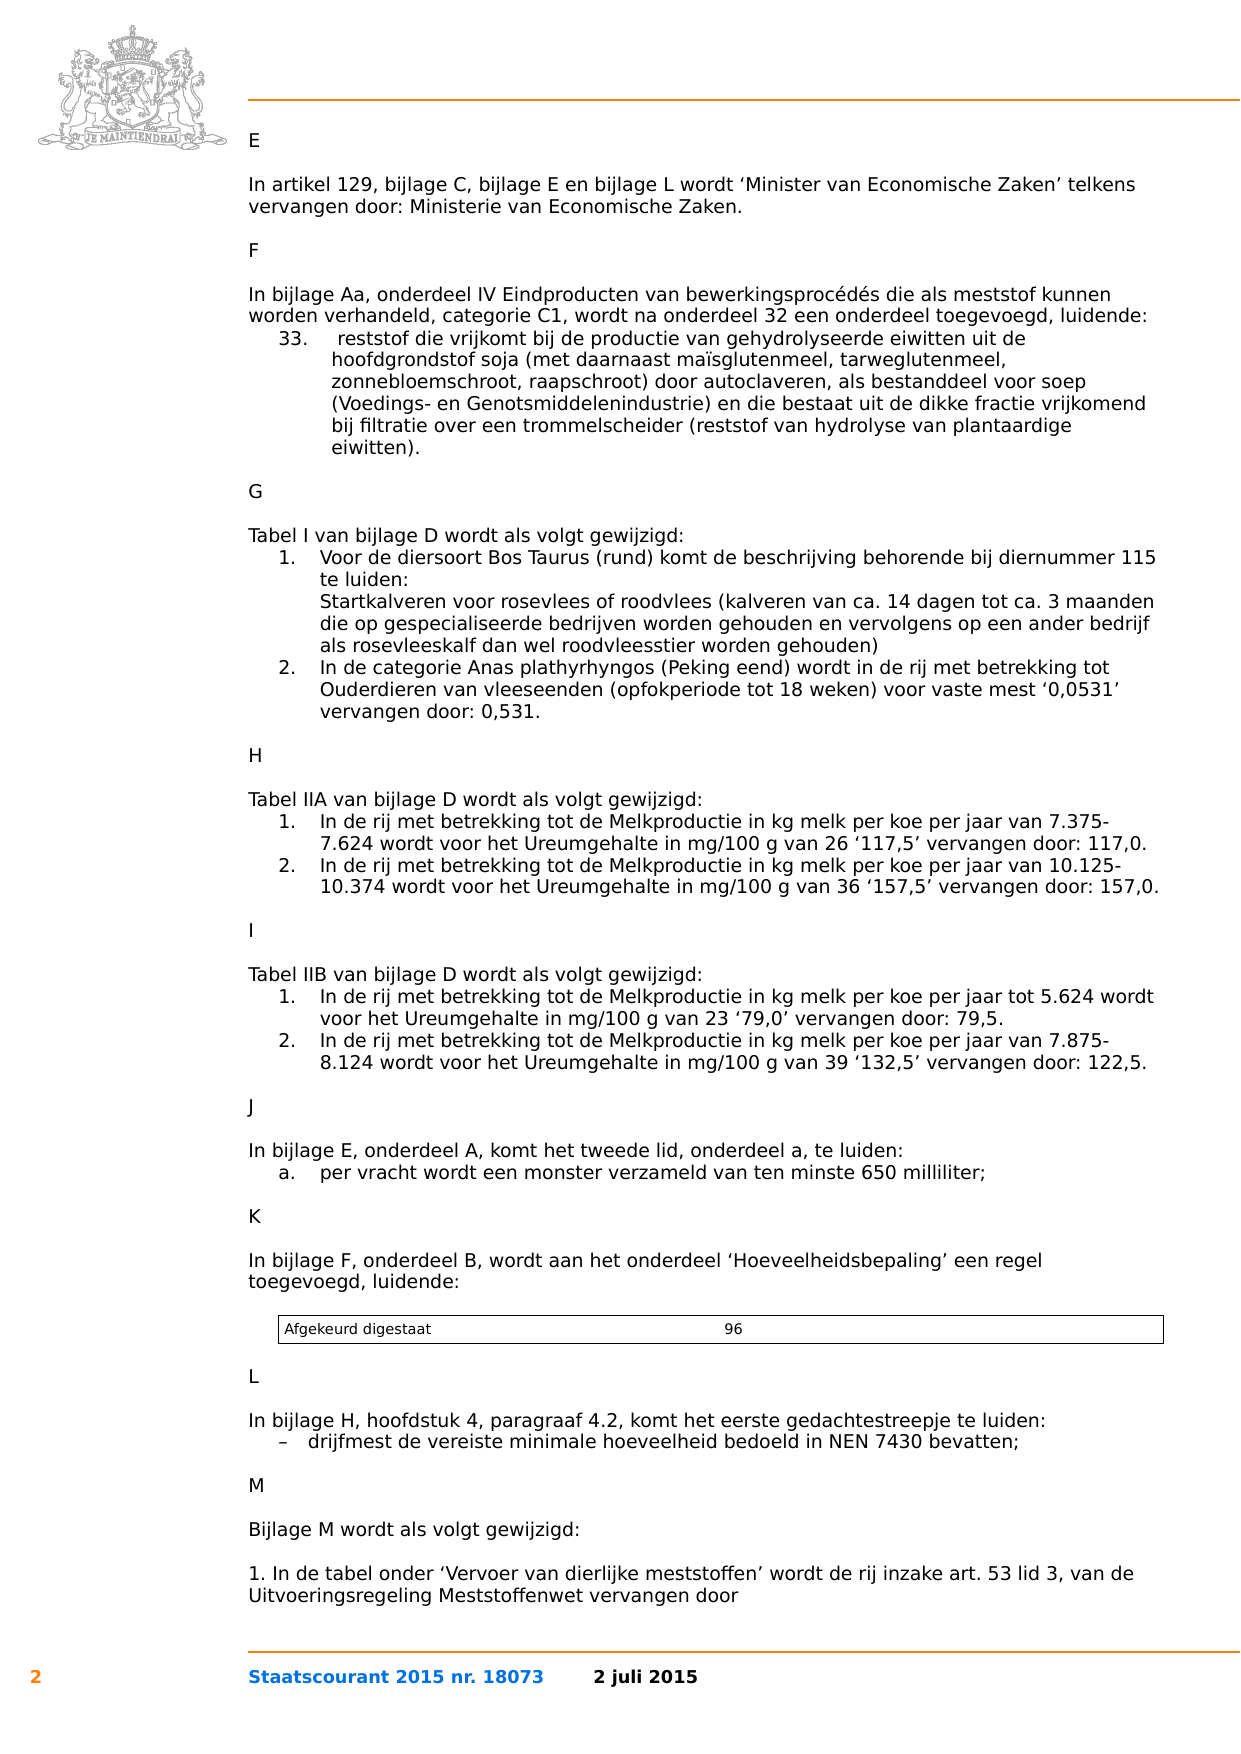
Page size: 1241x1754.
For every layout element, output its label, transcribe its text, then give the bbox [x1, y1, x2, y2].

text L [248, 1366, 1163, 1388]
text Tabel IIB van bijlage D wordt als volgt gewijzigd: [248, 964, 1163, 986]
text K [248, 1206, 1163, 1228]
text I [248, 920, 1163, 942]
text Tabel IIA van bijlage D wordt als volgt gewijzigd: [248, 788, 1163, 811]
text F [248, 239, 1163, 262]
text 2. In de rij met betrekking tot de Melkproductie in kg melk per koe per jaar van 10.125-10.374 wordt voor het Ureumgehalte in mg/100 g van 36 ‘157,5’ vervangen door: 157,0. [278, 854, 1163, 898]
text 1. In de rij met betrekking tot de Melkproductie in kg melk per koe per jaar tot 5.624 wordt voor het Ureumgehalte in mg/100 g van 23 ‘79,0’ vervangen door: 79,5. [278, 986, 1163, 1030]
text In bijlage H, hoofdstuk 4, paragraaf 4.2, komt het eerste gedachtestreepje te luiden: [248, 1409, 1163, 1431]
text 33. reststof die vrijkomt bij de productie van gehydrolyseerde eiwitten uit de hoofdgrondstof soja (met daarnaast maïsglutenmeel, tarweglutenmeel, zonnebloemschroot, raapschroot) door autoclaveren, als bestanddeel voor soep (Voedings- en Genotsmiddelenindustrie) en die bestaat uit de dikke fractie vrijkomend bij filtratie over een trommelscheider (reststof van hydrolyse van plantaardige eiwitten). [278, 327, 1163, 459]
text 2. In de categorie Anas plathyrhyngos (Peking eend) wordt in de rij met betrekking tot Ouderdieren van vleeseenden (opfokperiode tot 18 weken) voor vaste mest ‘0,0531’ vervangen door: 0,531. [278, 657, 1163, 723]
text Startkalveren voor rosevlees of roodvlees (kalveren van ca. 14 dagen tot ca. 3 maanden die op gespecialiseerde bedrijven worden gehouden en vervolgens op een ander bedrijf als rosevleeskalf dan wel roodvleesstier worden gehouden) [319, 591, 1163, 657]
picture [38, 25, 227, 150]
text In bijlage E, onderdeel A, komt het tweede lid, onderdeel a, te luiden: [248, 1140, 1163, 1162]
text – drijfmest de vereiste minimale hoeveelheid bedoeld in NEN 7430 bevatten; [278, 1431, 1163, 1453]
text In artikel 129, bijlage C, bijlage E en bijlage L wordt ‘Minister van Economische Zaken’ telkens vervangen door: Ministerie van Economische Zaken. [248, 174, 1163, 218]
text J [248, 1096, 1163, 1118]
text E [248, 130, 1163, 152]
text Bijlage M wordt als volgt gewijzigd: [248, 1519, 1163, 1541]
text M [248, 1475, 1163, 1497]
text G [248, 481, 1163, 503]
text In bijlage F, onderdeel B, wordt aan het onderdeel ‘Hoeveelheidsbepaling’ een regel toegevoegd, luidende: [248, 1249, 1163, 1293]
text 1. In de tabel onder ‘Vervoer van dierlijke meststoffen’ wordt de rij inzake art. 53 lid 3, van de Uitvoeringsregeling Meststoffenwet vervangen door [248, 1563, 1163, 1607]
table_header 96 [718, 1316, 1163, 1343]
text Tabel I van bijlage D wordt als volgt gewijzigd: [248, 525, 1163, 547]
text a. per vracht wordt een monster verzameld van ten minste 650 milliliter; [278, 1162, 1163, 1184]
text 1. In de rij met betrekking tot de Melkproductie in kg melk per koe per jaar van 7.375-7.624 wordt voor het Ureumgehalte in mg/100 g van 26 ‘117,5’ vervangen door: 117,0. [278, 811, 1163, 854]
text 1. Voor de diersoort Bos Taurus (rund) komt de beschrijving behorende bij diernummer 115 te luiden: [278, 547, 1163, 591]
table_header Afgekeurd digestaat [279, 1316, 718, 1343]
text H [248, 745, 1163, 767]
text 2. In de rij met betrekking tot de Melkproductie in kg melk per koe per jaar van 7.875-8.124 wordt voor het Ureumgehalte in mg/100 g van 39 ‘132,5’ vervangen door: 122,5. [278, 1030, 1163, 1074]
text In bijlage Aa, onderdeel IV Eindproducten van bewerkingsprocédés die als meststof kunnen worden verhandeld, categorie C1, wordt na onderdeel 32 een onderdeel toegevoegd, luidende: [248, 283, 1163, 327]
